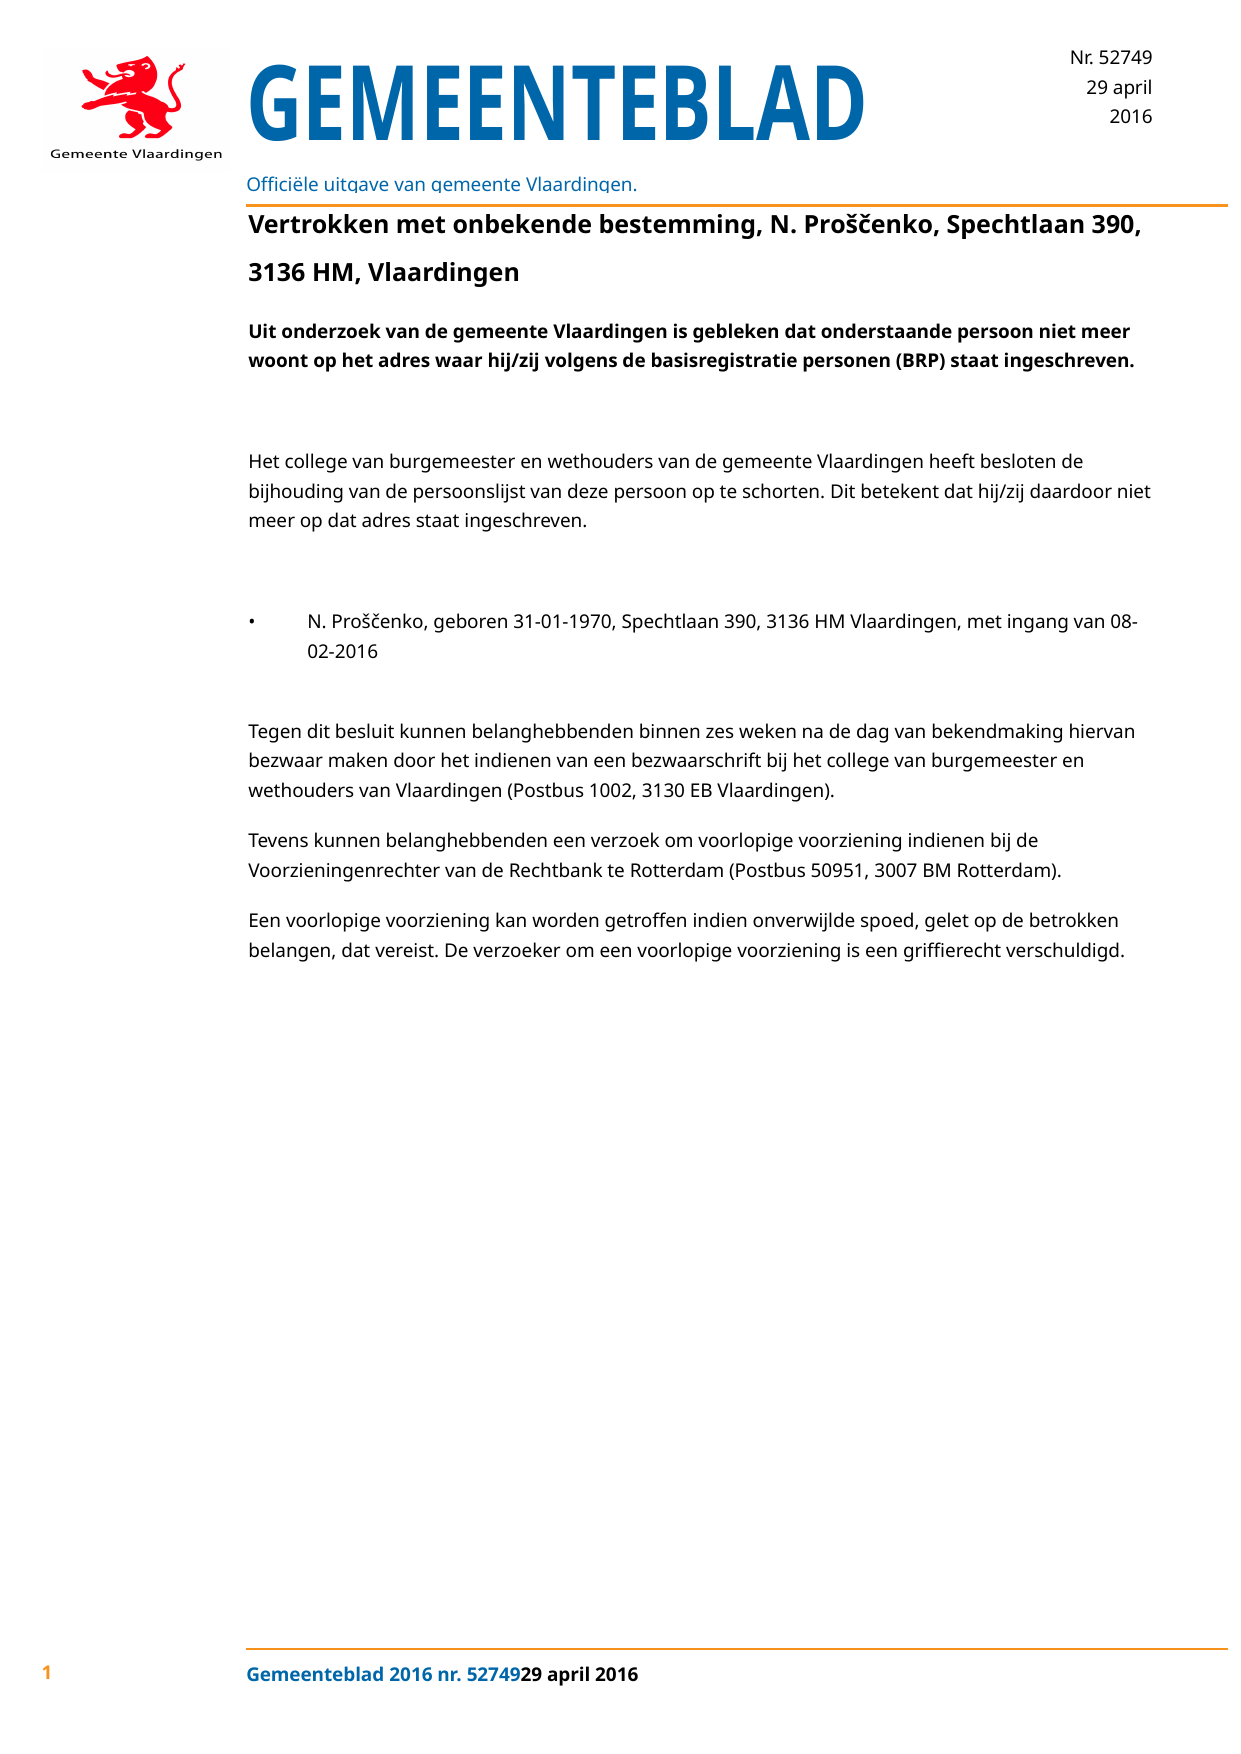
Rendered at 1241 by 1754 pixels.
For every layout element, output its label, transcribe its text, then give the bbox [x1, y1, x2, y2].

text Uit onderzoek van de gemeente Vlaardingen is gebleken dat onderstaande persoon niet meer woont op het adres waar hij/zij volgens de basisregistratie personen (BRP) staat ingeschreven. [248, 318, 1152, 373]
text Het college van burgemeester en wethouders van de gemeente Vlaardingen heeft besloten de bijhouding van de persoonslijst van deze persoon op te schorten. Dit betekent dat hij/zij daardoor niet meer op dat adres staat ingeschreven. [248, 448, 1152, 533]
picture [41, 47, 231, 172]
list N. Proščenko, geboren 31-01-1970, Spechtlaan 390, 3136 HM Vlaardingen, met ingang van 08-02-2016 [248, 608, 1152, 664]
text Een voorlopige voorziening kan worden getroffen indien onverwijlde spoed, gelet op de betrokken belangen, dat vereist. De verzoeker om een voorlopige voorziening is een griffierecht verschuldigd. [248, 907, 1152, 963]
text Tevens kunnen belanghebbenden een verzoek om voorlopige voorziening indienen bij de Voorzieningenrechter van de Rechtbank te Rotterdam (Postbus 50951, 3007 BM Rotterdam). [248, 827, 1152, 883]
text Tegen dit besluit kunnen belanghebbenden binnen zes weken na de dag van bekendmaking hiervan bezwaar maken door het indienen van een bezwaarschrift bij het college van burgemeester en wethouders van Vlaardingen (Postbus 1002, 3130 EB Vlaardingen). [248, 718, 1152, 803]
text Vertrokken met onbekende bestemming, N. Proščenko, Spechtlaan 390, 3136 HM, Vlaardingen [248, 207, 1152, 288]
